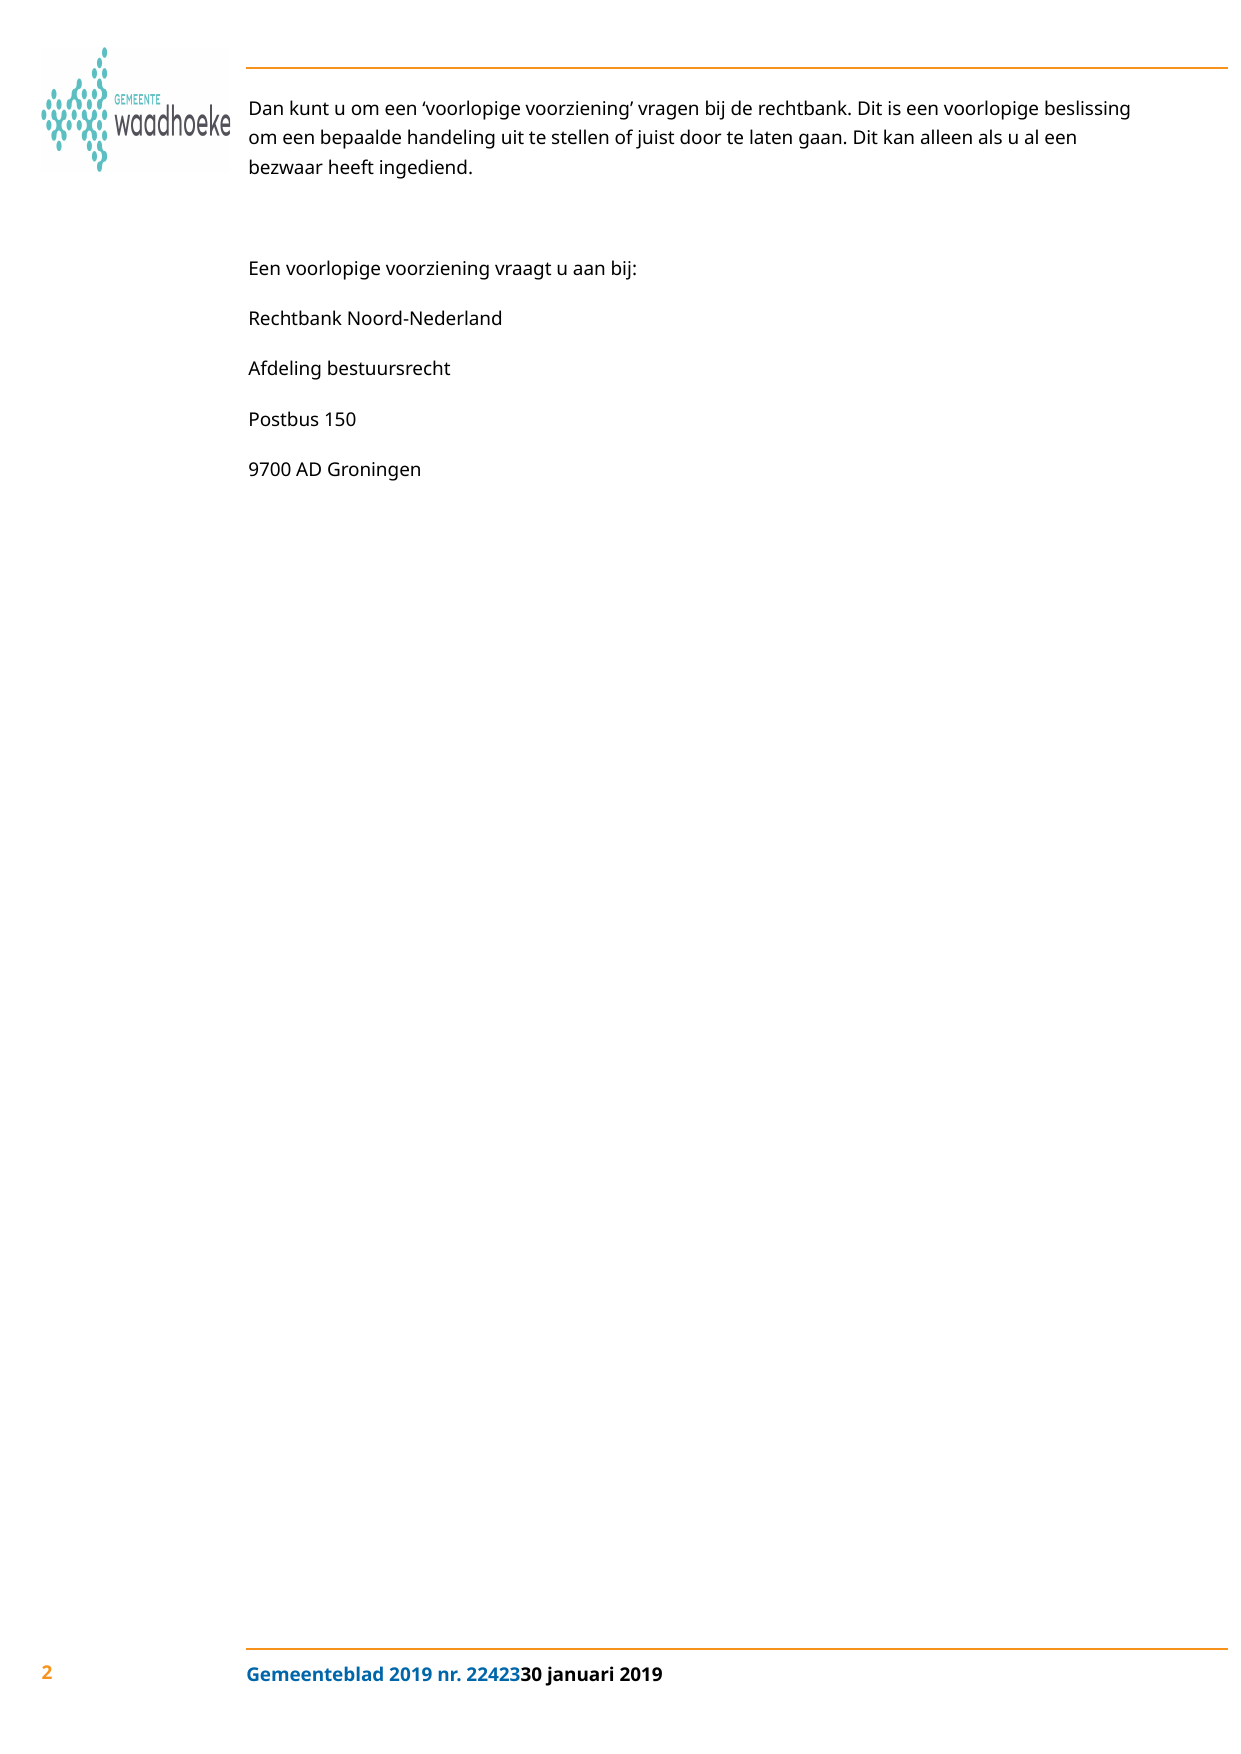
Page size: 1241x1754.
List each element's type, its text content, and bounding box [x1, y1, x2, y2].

text Postbus 150 [248, 406, 1152, 432]
text Een voorlopige voorziening vraagt u aan bij: [248, 255, 1152, 281]
text Afdeling bestuursrecht [248, 356, 1152, 381]
text Rechtbank Noord-Nederland [248, 305, 1152, 331]
text 9700 AD Groningen [248, 456, 1152, 482]
picture [41, 47, 231, 172]
text Dan kunt u om een ‘voorlopige voorziening’ vragen bij de rechtbank. Dit is een voorlopige beslissing om een bepaalde handeling uit te stellen of juist door te laten gaan. Dit kan alleen als u al een bezwaar heeft ingediend. [248, 95, 1152, 180]
